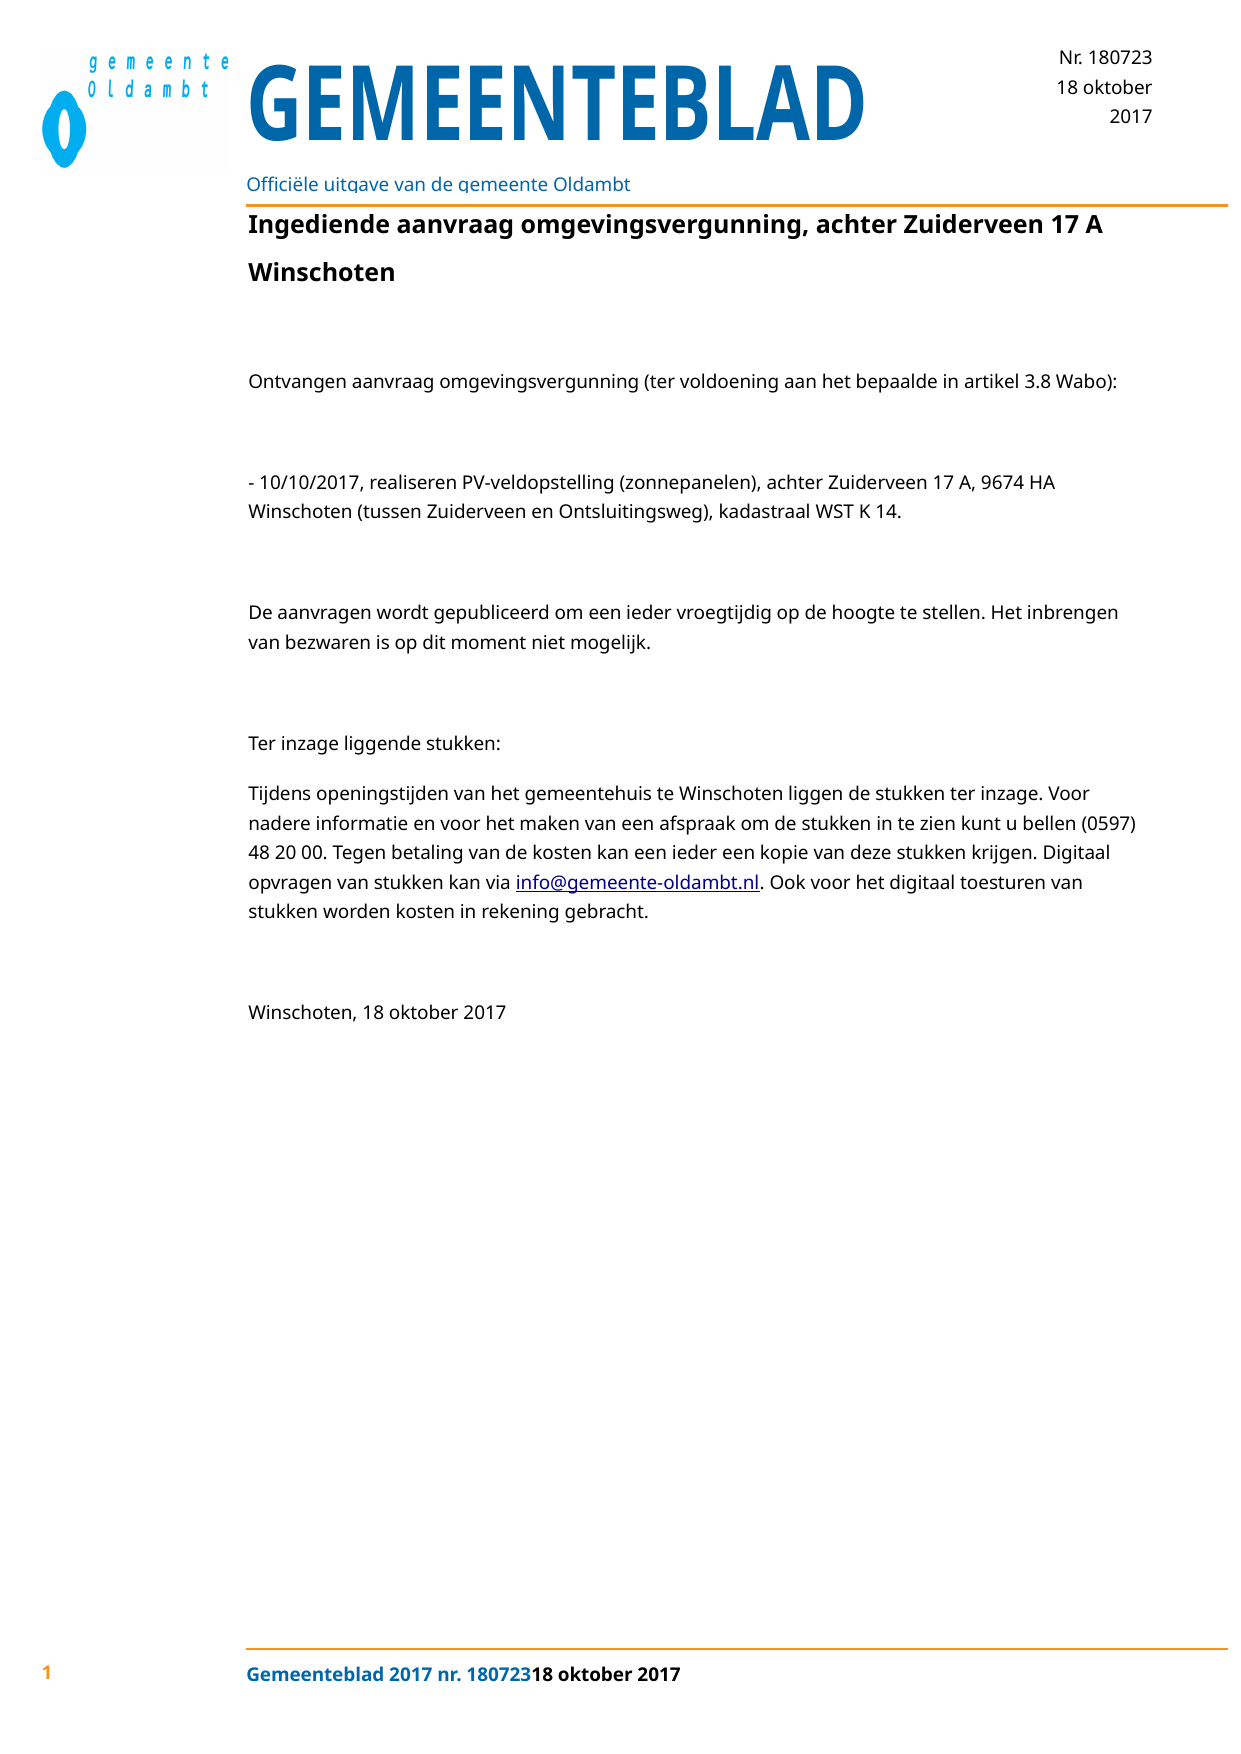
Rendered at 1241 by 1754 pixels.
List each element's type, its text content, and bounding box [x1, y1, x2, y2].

text Ingediende aanvraag omgevingsvergunning, achter Zuiderveen 17 A Winschoten [248, 207, 1152, 288]
text - 10/10/2017, realiseren PV-veldopstelling (zonnepanelen), achter Zuiderveen 17 A, 9674 HA Winschoten (tussen Zuiderveen en Ontsluitingsweg), kadastraal WST K 14. [248, 469, 1152, 524]
text Ter inzage liggende stukken: [248, 730, 1152, 756]
text Tijdens openingstijden van het gemeentehuis te Winschoten liggen de stukken ter inzage. Voor nadere informatie en voor het maken van een afspraak om de stukken in te zien kunt u bellen (0597) 48 20 00. Tegen betaling van de kosten kan een ieder een kopie van deze stukken krijgen. Digitaal opvragen van stukken kan via info@gemeente-oldambt.nl. Ook voor het digitaal toesturen van stukken worden kosten in rekening gebracht. [248, 780, 1152, 924]
text Winschoten, 18 oktober 2017 [248, 999, 1152, 1025]
picture [41, 47, 231, 172]
text De aanvragen wordt gepubliceerd om een ieder vroegtijdig op de hoogte te stellen. Het inbrengen van bezwaren is op dit moment niet mogelijk. [248, 599, 1152, 655]
text Ontvangen aanvraag omgevingsvergunning (ter voldoening aan het bepaalde in artikel 3.8 Wabo): [248, 368, 1152, 394]
